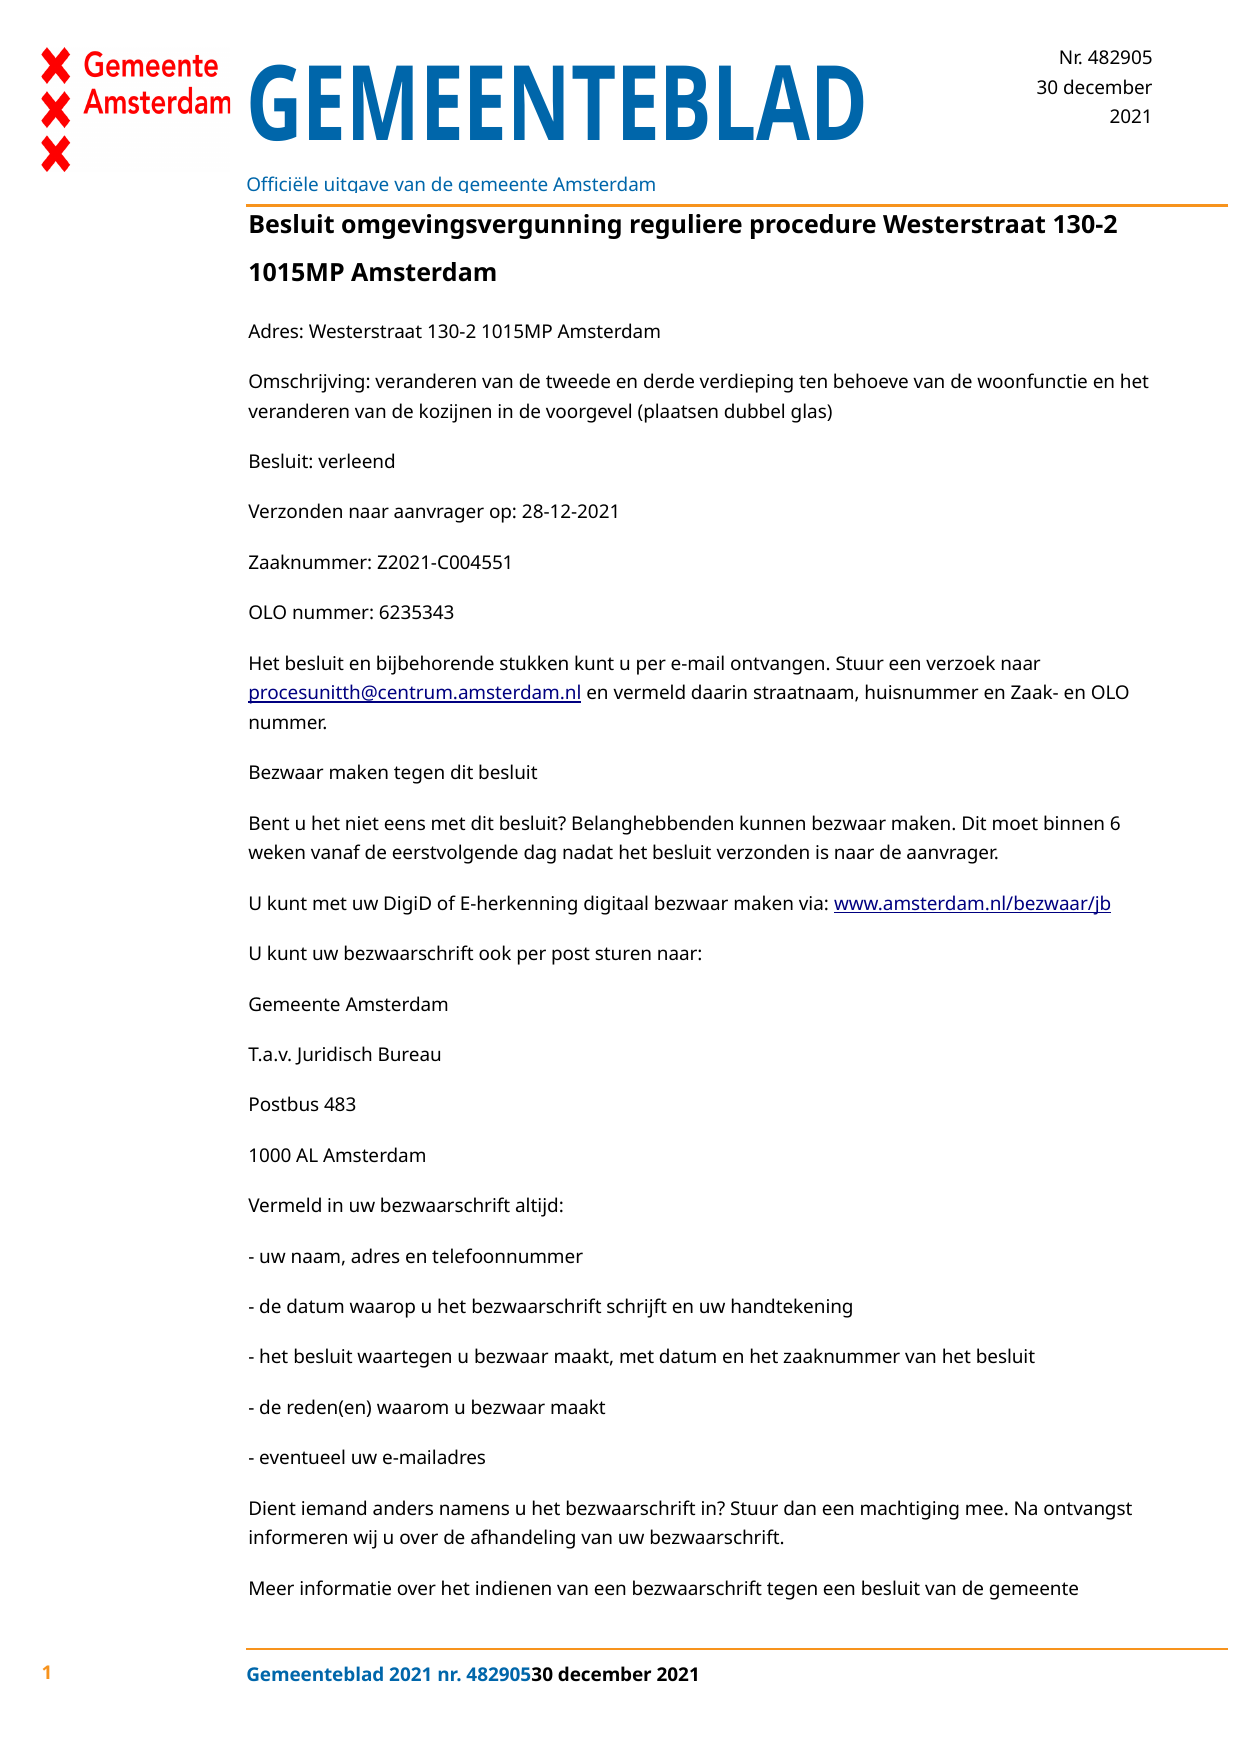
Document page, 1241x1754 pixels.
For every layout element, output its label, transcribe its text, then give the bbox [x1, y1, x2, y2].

picture [41, 47, 231, 172]
text - eventueel uw e-mailadres [248, 1444, 1152, 1470]
text T.a.v. Juridisch Bureau [248, 1041, 1152, 1067]
text 1000 AL Amsterdam [248, 1142, 1152, 1168]
text Zaaknummer: Z2021-C004551 [248, 549, 1152, 575]
text U kunt met uw DigiD of E-herkenning digitaal bezwaar maken via: www.amsterdam.nl/bezwaar/jb [248, 890, 1152, 916]
text Besluit omgevingsvergunning reguliere procedure Westerstraat 130-2 1015MP Amsterdam [248, 207, 1152, 288]
text Meer informatie over het indienen van een bezwaarschrift tegen een besluit van de gemeente [248, 1575, 1152, 1601]
text Besluit: verleend [248, 448, 1152, 474]
text Gemeente Amsterdam [248, 991, 1152, 1017]
text Vermeld in uw bezwaarschrift altijd: [248, 1192, 1152, 1218]
text Verzonden naar aanvrager op: 28-12-2021 [248, 499, 1152, 524]
text Bezwaar maken tegen dit besluit [248, 759, 1152, 785]
text - de reden(en) waarom u bezwaar maakt [248, 1394, 1152, 1420]
text Adres: Westerstraat 130-2 1015MP Amsterdam [248, 318, 1152, 344]
text Dient iemand anders namens u het bezwaarschrift in? Stuur dan een machtiging mee. Na ontvangst informeren wij u over de afhandeling van uw bezwaarschrift. [248, 1495, 1152, 1550]
text Het besluit en bijbehorende stukken kunt u per e-mail ontvangen. Stuur een verzoek naar procesunitth@centrum.amsterdam.nl en vermeld daarin straatnaam, huisnummer en Zaak- en OLO nummer. [248, 650, 1152, 735]
text OLO nummer: 6235343 [248, 599, 1152, 625]
text - de datum waarop u het bezwaarschrift schrijft en uw handtekening [248, 1293, 1152, 1319]
text Omschrijving: veranderen van de tweede en derde verdieping ten behoeve van de woonfunctie en het veranderen van de kozijnen in de voorgevel (plaatsen dubbel glas) [248, 368, 1152, 424]
text U kunt uw bezwaarschrift ook per post sturen naar: [248, 940, 1152, 966]
text - uw naam, adres en telefoonnummer [248, 1243, 1152, 1269]
text Postbus 483 [248, 1092, 1152, 1117]
text - het besluit waartegen u bezwaar maakt, met datum en het zaaknummer van het besluit [248, 1344, 1152, 1369]
text Bent u het niet eens met dit besluit? Belanghebbenden kunnen bezwaar maken. Dit moet binnen 6 weken vanaf de eerstvolgende dag nadat het besluit verzonden is naar de aanvrager. [248, 810, 1152, 865]
